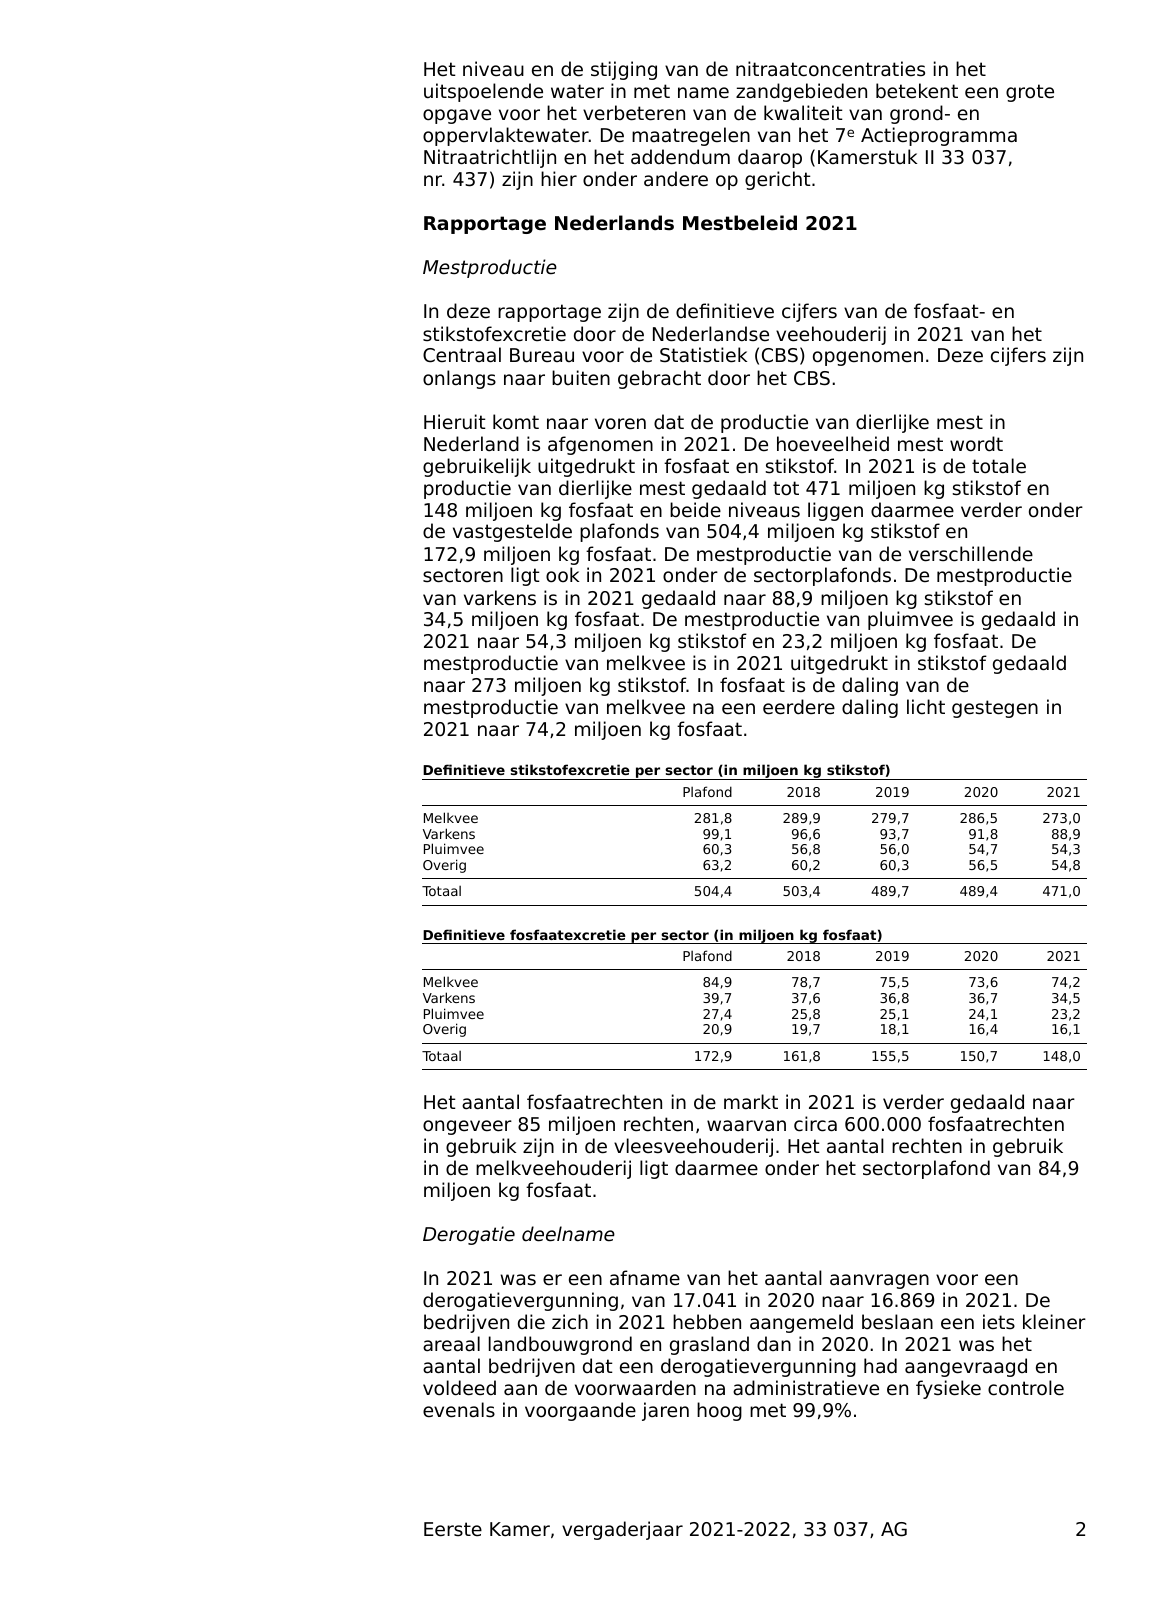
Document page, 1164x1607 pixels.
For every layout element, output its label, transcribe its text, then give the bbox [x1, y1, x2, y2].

table_cell 84,9 [650, 970, 738, 991]
table_cell 2020 [915, 944, 1004, 969]
table_cell 25,1 [827, 1006, 915, 1022]
table_cell 148,0 [1004, 1044, 1087, 1069]
subtitle Rapportage Nederlands Mestbeleid 2021 [422, 213, 1087, 235]
table_cell 161,8 [738, 1044, 827, 1069]
table_cell 39,7 [650, 991, 738, 1006]
table_cell [422, 780, 649, 805]
table_cell 489,7 [827, 879, 915, 904]
text Hieruit komt naar voren dat de productie van dierlijke mest in Nederland is afgenomen in 2021. De hoeveelheid mest wordt gebruikelijk uitgedrukt in fosfaat en stikstof. In 2021 is de totale productie van dierlijke mest gedaald tot 471 miljoen kg stikstof en 148 miljoen kg fosfaat en beide niveaus liggen daarmee verder onder de vastgestelde plafonds van 504,4 miljoen kg stikstof en 172,9 miljoen kg fosfaat. De mestproductie van de verschillende sectoren ligt ook in 2021 onder de sectorplafonds. De mestproductie van varkens is in 2021 gedaald naar 88,9 miljoen kg stikstof en 34,5 miljoen kg fosfaat. De mestproductie van pluimvee is gedaald in 2021 naar 54,3 miljoen kg stikstof en 23,2 miljoen kg fosfaat. De mestproductie van melkvee is in 2021 uitgedrukt in stikstof gedaald naar 273 miljoen kg stikstof. In fosfaat is de daling van de mestproductie van melkvee na een eerdere daling licht gestegen in 2021 naar 74,2 miljoen kg fosfaat. [422, 412, 1087, 741]
table_cell 2021 [1004, 944, 1087, 969]
table_cell Varkens [422, 826, 649, 842]
table_cell 63,2 [650, 858, 738, 878]
table_cell 281,8 [650, 806, 738, 826]
table_cell 2019 [827, 944, 915, 969]
table_cell 54,3 [1004, 842, 1087, 858]
table_cell 286,5 [915, 806, 1004, 826]
table_cell 96,6 [738, 826, 827, 842]
table_cell 2018 [738, 944, 827, 969]
table_cell 88,9 [1004, 826, 1087, 842]
table_cell 504,4 [650, 879, 738, 904]
table_cell 27,4 [650, 1006, 738, 1022]
table_cell 23,2 [1004, 1006, 1087, 1022]
table_cell 20,9 [650, 1022, 738, 1043]
table_cell Melkvee [422, 970, 649, 991]
table_cell 2020 [915, 780, 1004, 805]
table_cell 16,4 [915, 1022, 1004, 1043]
table_cell Pluimvee [422, 842, 649, 858]
table_cell 56,8 [738, 842, 827, 858]
table_cell Plafond [650, 944, 738, 969]
table_cell 56,5 [915, 858, 1004, 878]
subtitle Derogatie deelname [422, 1224, 1087, 1246]
table_cell 489,4 [915, 879, 1004, 904]
table_cell 36,8 [827, 991, 915, 1006]
table_cell 25,8 [738, 1006, 827, 1022]
table_cell 471,0 [1004, 879, 1087, 904]
table_cell 2018 [738, 780, 827, 805]
table_cell Pluimvee [422, 1006, 649, 1022]
table_cell 75,5 [827, 970, 915, 991]
table_cell 56,0 [827, 842, 915, 858]
table_cell 99,1 [650, 826, 738, 842]
table_cell 503,4 [738, 879, 827, 904]
table_cell 74,2 [1004, 970, 1087, 991]
table_cell 60,3 [827, 858, 915, 878]
table_cell Melkvee [422, 806, 649, 826]
table_cell Plafond [650, 780, 738, 805]
table_cell 36,7 [915, 991, 1004, 1006]
table_cell 2021 [1004, 780, 1087, 805]
table_cell 60,3 [650, 842, 738, 858]
table_cell 2019 [827, 780, 915, 805]
table_cell 172,9 [650, 1044, 738, 1069]
table_cell 37,6 [738, 991, 827, 1006]
text Het niveau en de stijging van de nitraatconcentraties in het uitspoelende water in met name zandgebieden betekent een grote opgave voor het verbeteren van de kwaliteit van grond- en oppervlaktewater. De maatregelen van het 7e Actieprogramma Nitraatrichtlijn en het addendum daarop (Kamerstuk II 33 037, nr. 437) zijn hier onder andere op gericht. [422, 59, 1087, 191]
table_cell Totaal [422, 1044, 649, 1069]
table_header Definitieve fosfaatexcretie per sector (in miljoen kg fosfaat) [422, 928, 1087, 943]
text In 2021 was er een afname van het aantal aanvragen voor een derogatievergunning, van 17.041 in 2020 naar 16.869 in 2021. De bedrijven die zich in 2021 hebben aangemeld beslaan een iets kleiner areaal landbouwgrond en grasland dan in 2020. In 2021 was het aantal bedrijven dat een derogatievergunning had aangevraagd en voldeed aan de voorwaarden na administratieve en fysieke controle evenals in voorgaande jaren hoog met 99,9%. [422, 1268, 1087, 1422]
table_cell Varkens [422, 991, 649, 1006]
table_cell 273,0 [1004, 806, 1087, 826]
table_cell [422, 944, 649, 969]
table_cell 150,7 [915, 1044, 1004, 1069]
table_cell 19,7 [738, 1022, 827, 1043]
table_cell 24,1 [915, 1006, 1004, 1022]
table_cell Overig [422, 858, 649, 878]
text In deze rapportage zijn de definitieve cijfers van de fosfaat- en stikstofexcretie door de Nederlandse veehouderij in 2021 van het Centraal Bureau voor de Statistiek (CBS) opgenomen. Deze cijfers zijn onlangs naar buiten gebracht door het CBS. [422, 301, 1087, 389]
table_cell 60,2 [738, 858, 827, 878]
table_header Definitieve stikstofexcretie per sector (in miljoen kg stikstof) [422, 763, 1087, 779]
table_cell 78,7 [738, 970, 827, 991]
table_cell 16,1 [1004, 1022, 1087, 1043]
table_cell 34,5 [1004, 991, 1087, 1006]
table_cell 18,1 [827, 1022, 915, 1043]
table_cell 73,6 [915, 970, 1004, 991]
table_cell 93,7 [827, 826, 915, 842]
table_cell 279,7 [827, 806, 915, 826]
table_cell Overig [422, 1022, 649, 1043]
table_cell 54,7 [915, 842, 1004, 858]
table_cell 155,5 [827, 1044, 915, 1069]
table_cell 54,8 [1004, 858, 1087, 878]
table_cell Totaal [422, 879, 649, 904]
table_cell 91,8 [915, 826, 1004, 842]
text Het aantal fosfaatrechten in de markt in 2021 is verder gedaald naar ongeveer 85 miljoen rechten, waarvan circa 600.000 fosfaatrechten in gebruik zijn in de vleesveehouderij. Het aantal rechten in gebruik in de melkveehouderij ligt daarmee onder het sectorplafond van 84,9 miljoen kg fosfaat. [422, 1092, 1087, 1202]
subtitle Mestproductie [422, 257, 1087, 279]
table_cell 289,9 [738, 806, 827, 826]
